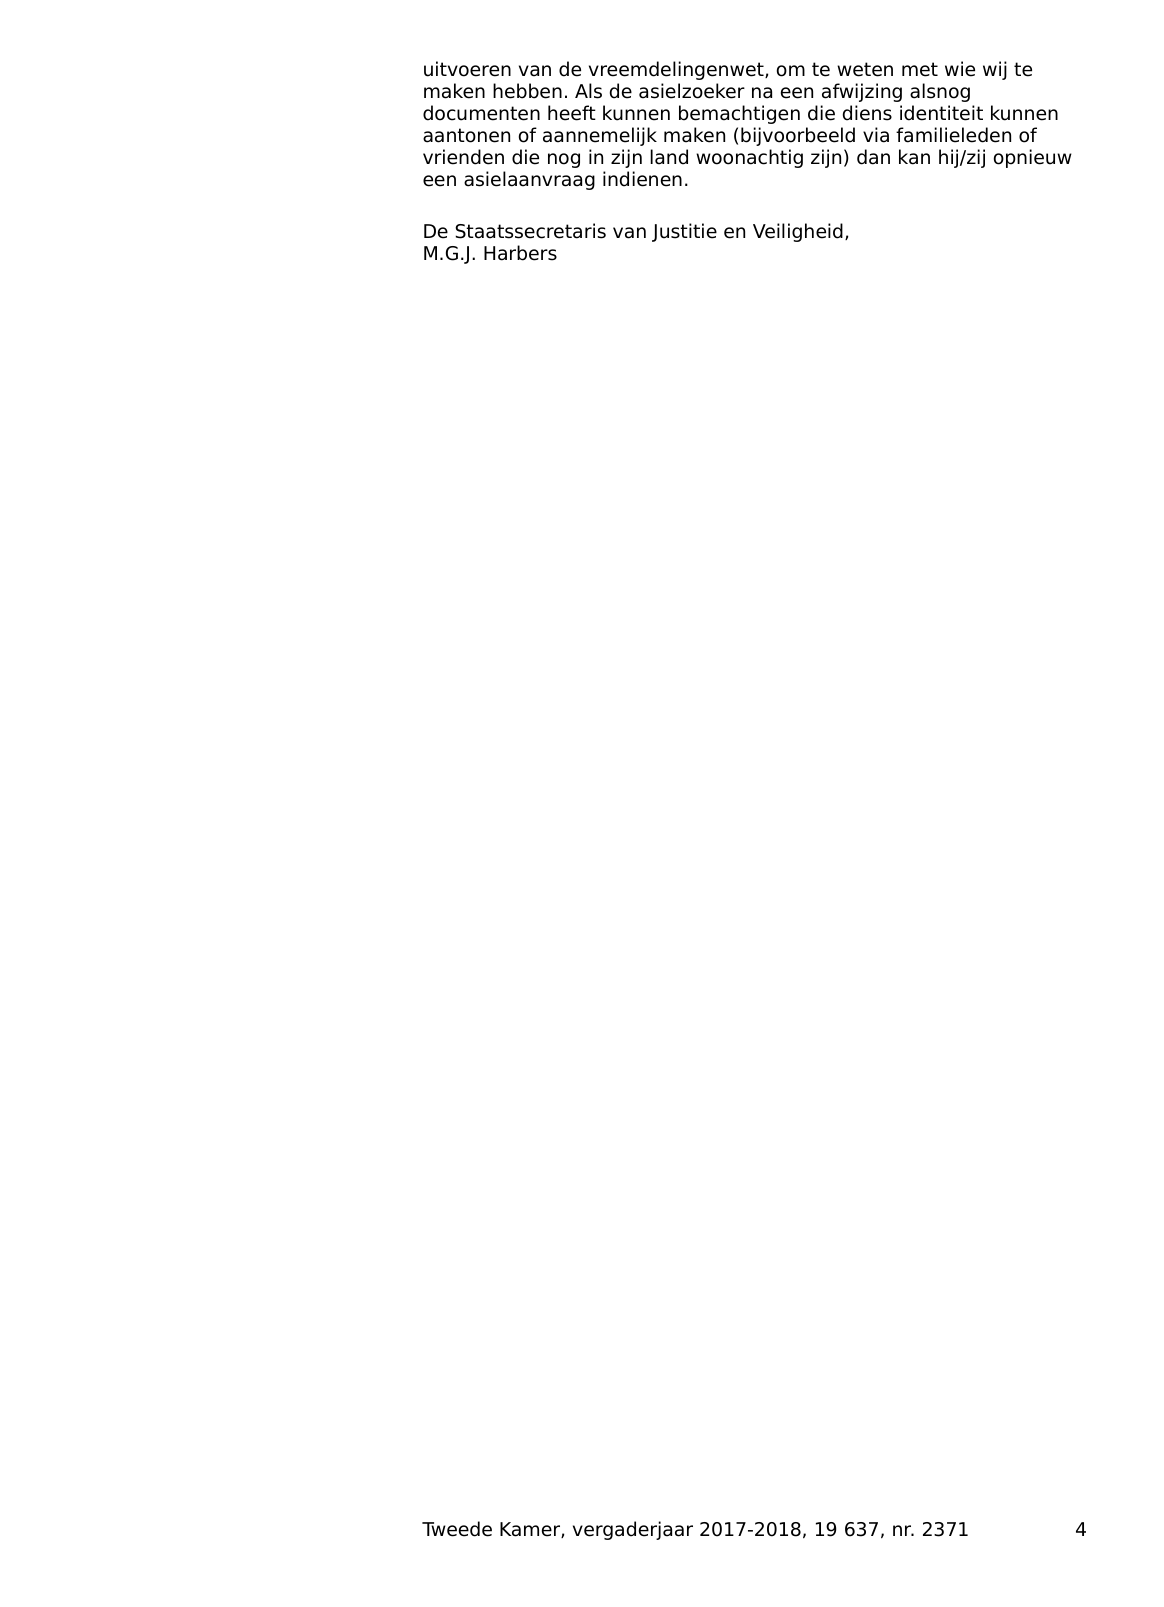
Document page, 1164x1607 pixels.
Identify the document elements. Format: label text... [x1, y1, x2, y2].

text De Staatssecretaris van Justitie en Veiligheid, M.G.J. Harbers [422, 221, 1087, 265]
text uitvoeren van de vreemdelingenwet, om te weten met wie wij te maken hebben. Als de asielzoeker na een afwijzing alsnog documenten heeft kunnen bemachtigen die diens identiteit kunnen aantonen of aannemelijk maken (bijvoorbeeld via familieleden of vrienden die nog in zijn land woonachtig zijn) dan kan hij/zij opnieuw een asielaanvraag indienen. [422, 59, 1087, 191]
